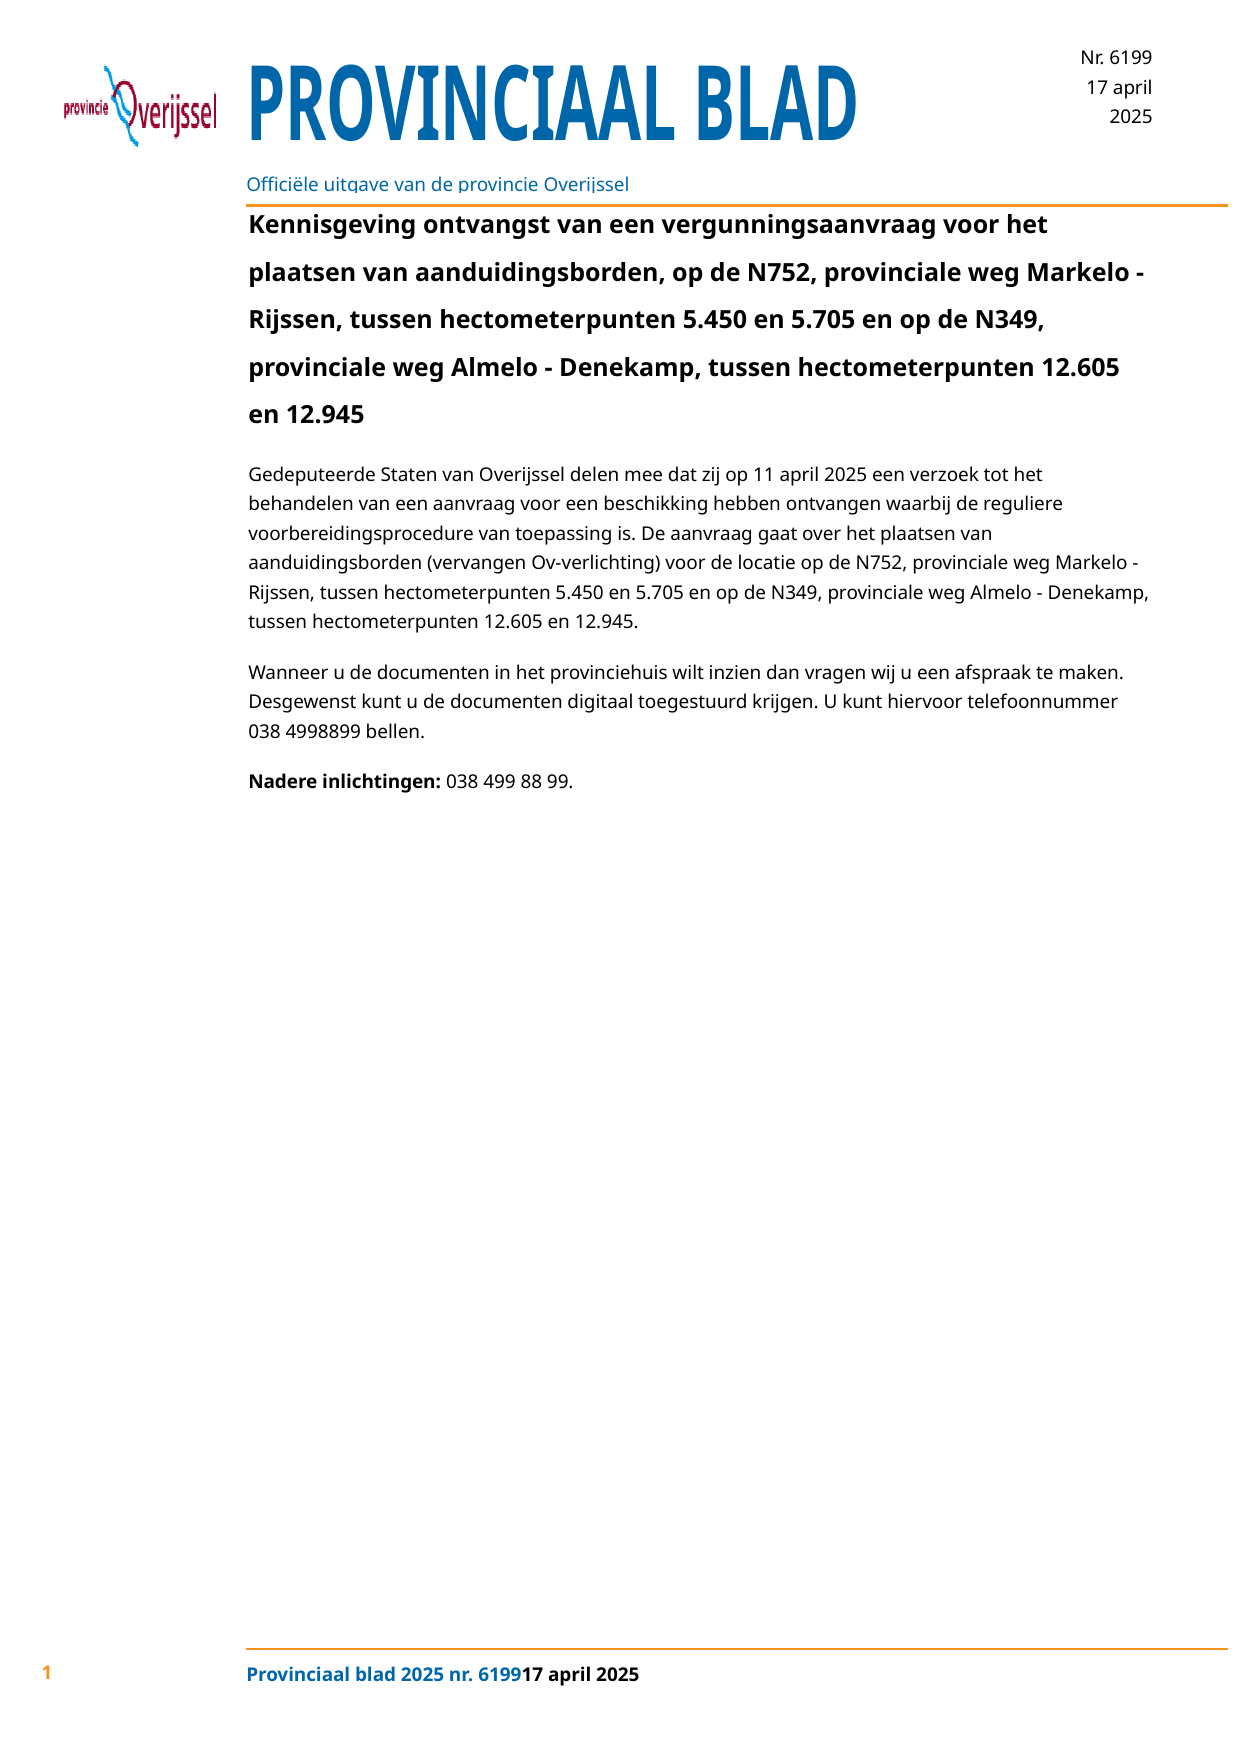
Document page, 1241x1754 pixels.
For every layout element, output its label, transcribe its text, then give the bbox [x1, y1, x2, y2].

text Kennisgeving ontvangst van een vergunningsaanvraag voor het plaatsen van aanduidingsborden, op de N752, provinciale weg Markelo - Rijssen, tussen hectometerpunten 5.450 en 5.705 en op de N349, provinciale weg Almelo - Denekamp, tussen hectometerpunten 12.605 en 12.945 [248, 207, 1152, 431]
text Wanneer u de documenten in het provinciehuis wilt inzien dan vragen wij u een afspraak te maken. Desgewenst kunt u de documenten digitaal toegestuurd krijgen. U kunt hiervoor telefoonnummer 038 4998899 bellen. [248, 659, 1152, 744]
text Gedeputeerde Staten van Overijssel delen mee dat zij op 11 april 2025 een verzoek tot het behandelen van een aanvraag voor een beschikking hebben ontvangen waarbij de reguliere voorbereidingsprocedure van toepassing is. De aanvraag gaat over het plaatsen van aanduidingsborden (vervangen Ov-verlichting) voor de locatie op de N752, provinciale weg Markelo - Rijssen, tussen hectometerpunten 5.450 en 5.705 en op de N349, provinciale weg Almelo - Denekamp, tussen hectometerpunten 12.605 en 12.945. [248, 461, 1152, 634]
picture [41, 47, 231, 172]
text Nadere inlichtingen: 038 499 88 99. [248, 769, 1152, 794]
